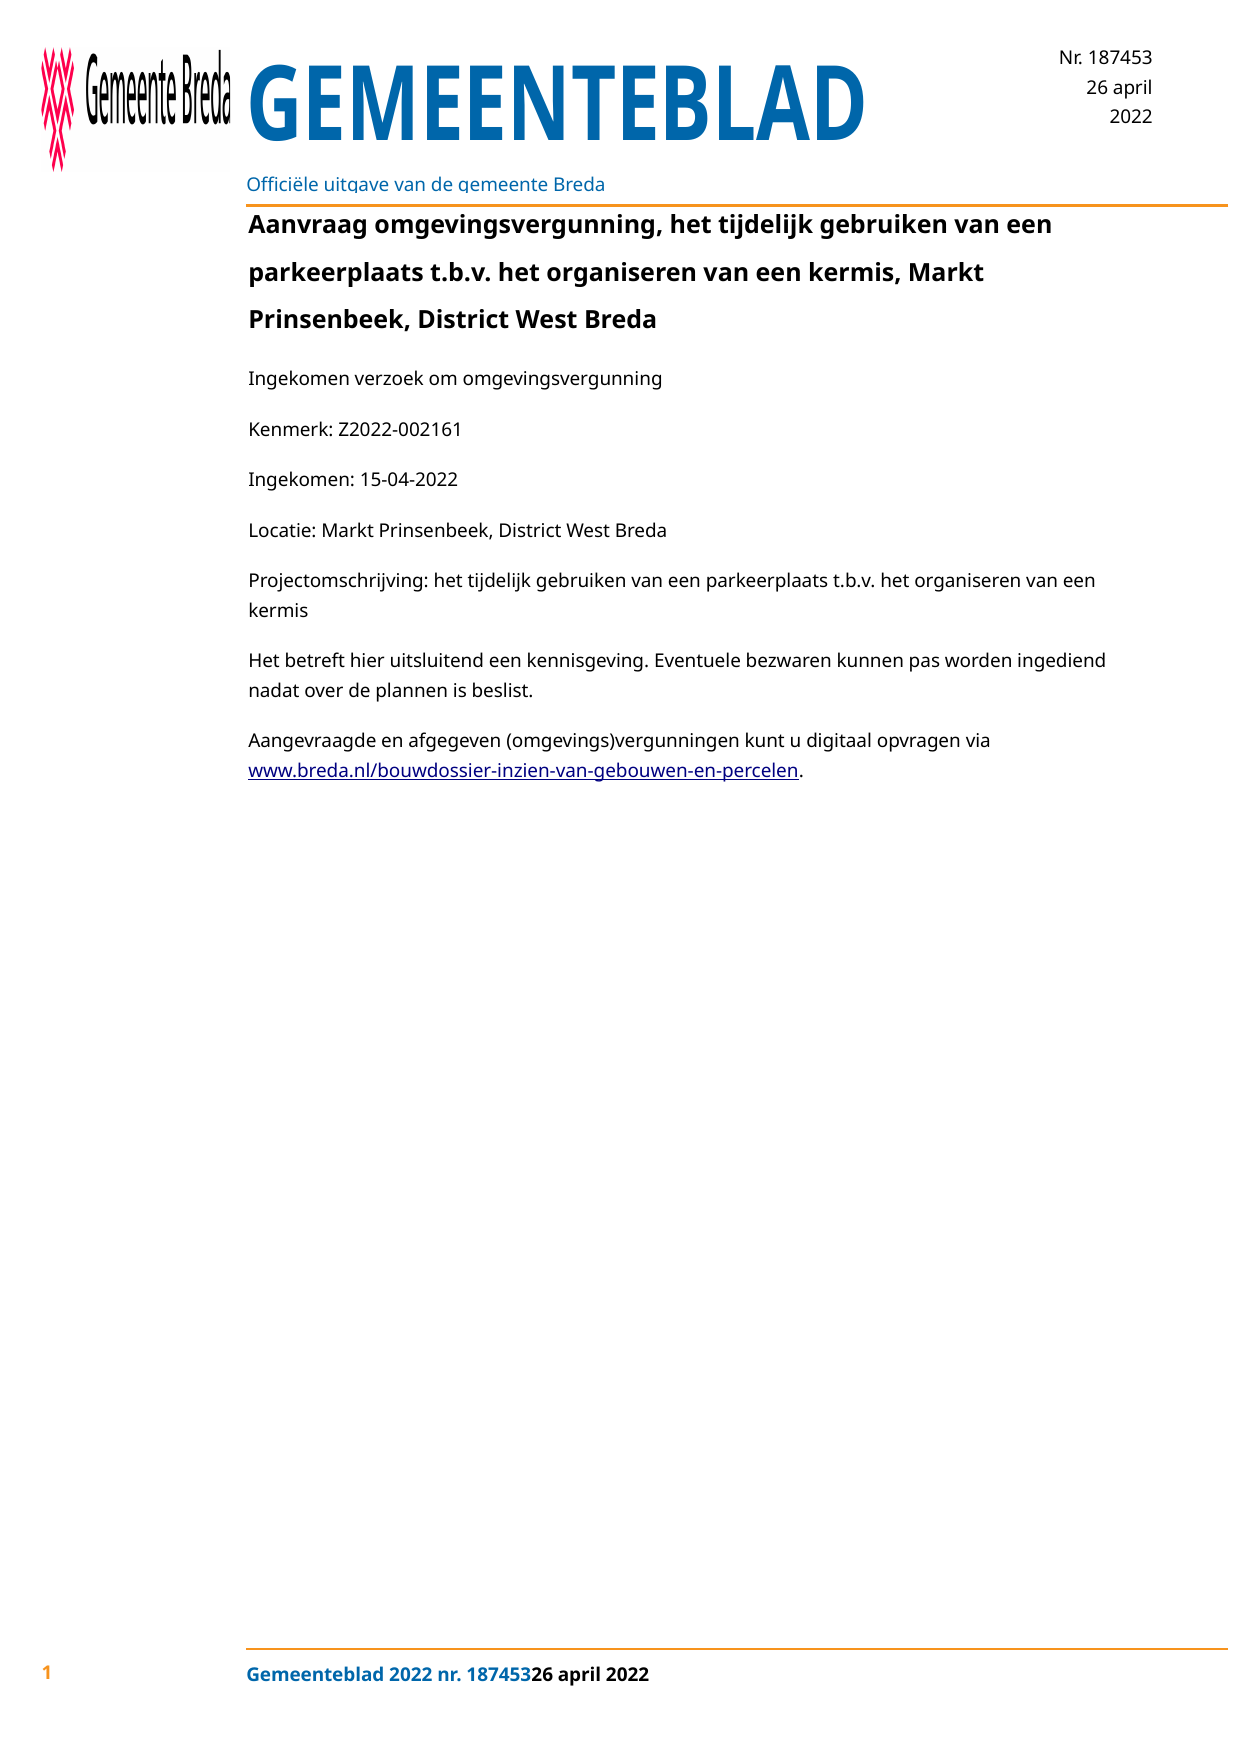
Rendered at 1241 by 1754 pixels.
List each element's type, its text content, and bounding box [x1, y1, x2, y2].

text Aangevraagde en afgegeven (omgevings)vergunningen kunt u digitaal opvragen via www.breda.nl/bouwdossier-inzien-van-gebouwen-en-percelen. [248, 727, 1152, 782]
text Locatie: Markt Prinsenbeek, District West Breda [248, 517, 1152, 542]
picture [41, 47, 231, 172]
text Projectomschrijving: het tijdelijk gebruiken van een parkeerplaats t.b.v. het organiseren van een kermis [248, 567, 1152, 622]
text Ingekomen verzoek om omgevingsvergunning [248, 366, 1152, 391]
text Aanvraag omgevingsvergunning, het tijdelijk gebruiken van een parkeerplaats t.b.v. het organiseren van een kermis, Markt Prinsenbeek, District West Breda [248, 207, 1152, 336]
text Het betreft hier uitsluitend een kennisgeving. Eventuele bezwaren kunnen pas worden ingediend nadat over de plannen is beslist. [248, 647, 1152, 702]
text Kenmerk: Z2022-002161 [248, 416, 1152, 442]
text Ingekomen: 15-04-2022 [248, 466, 1152, 492]
